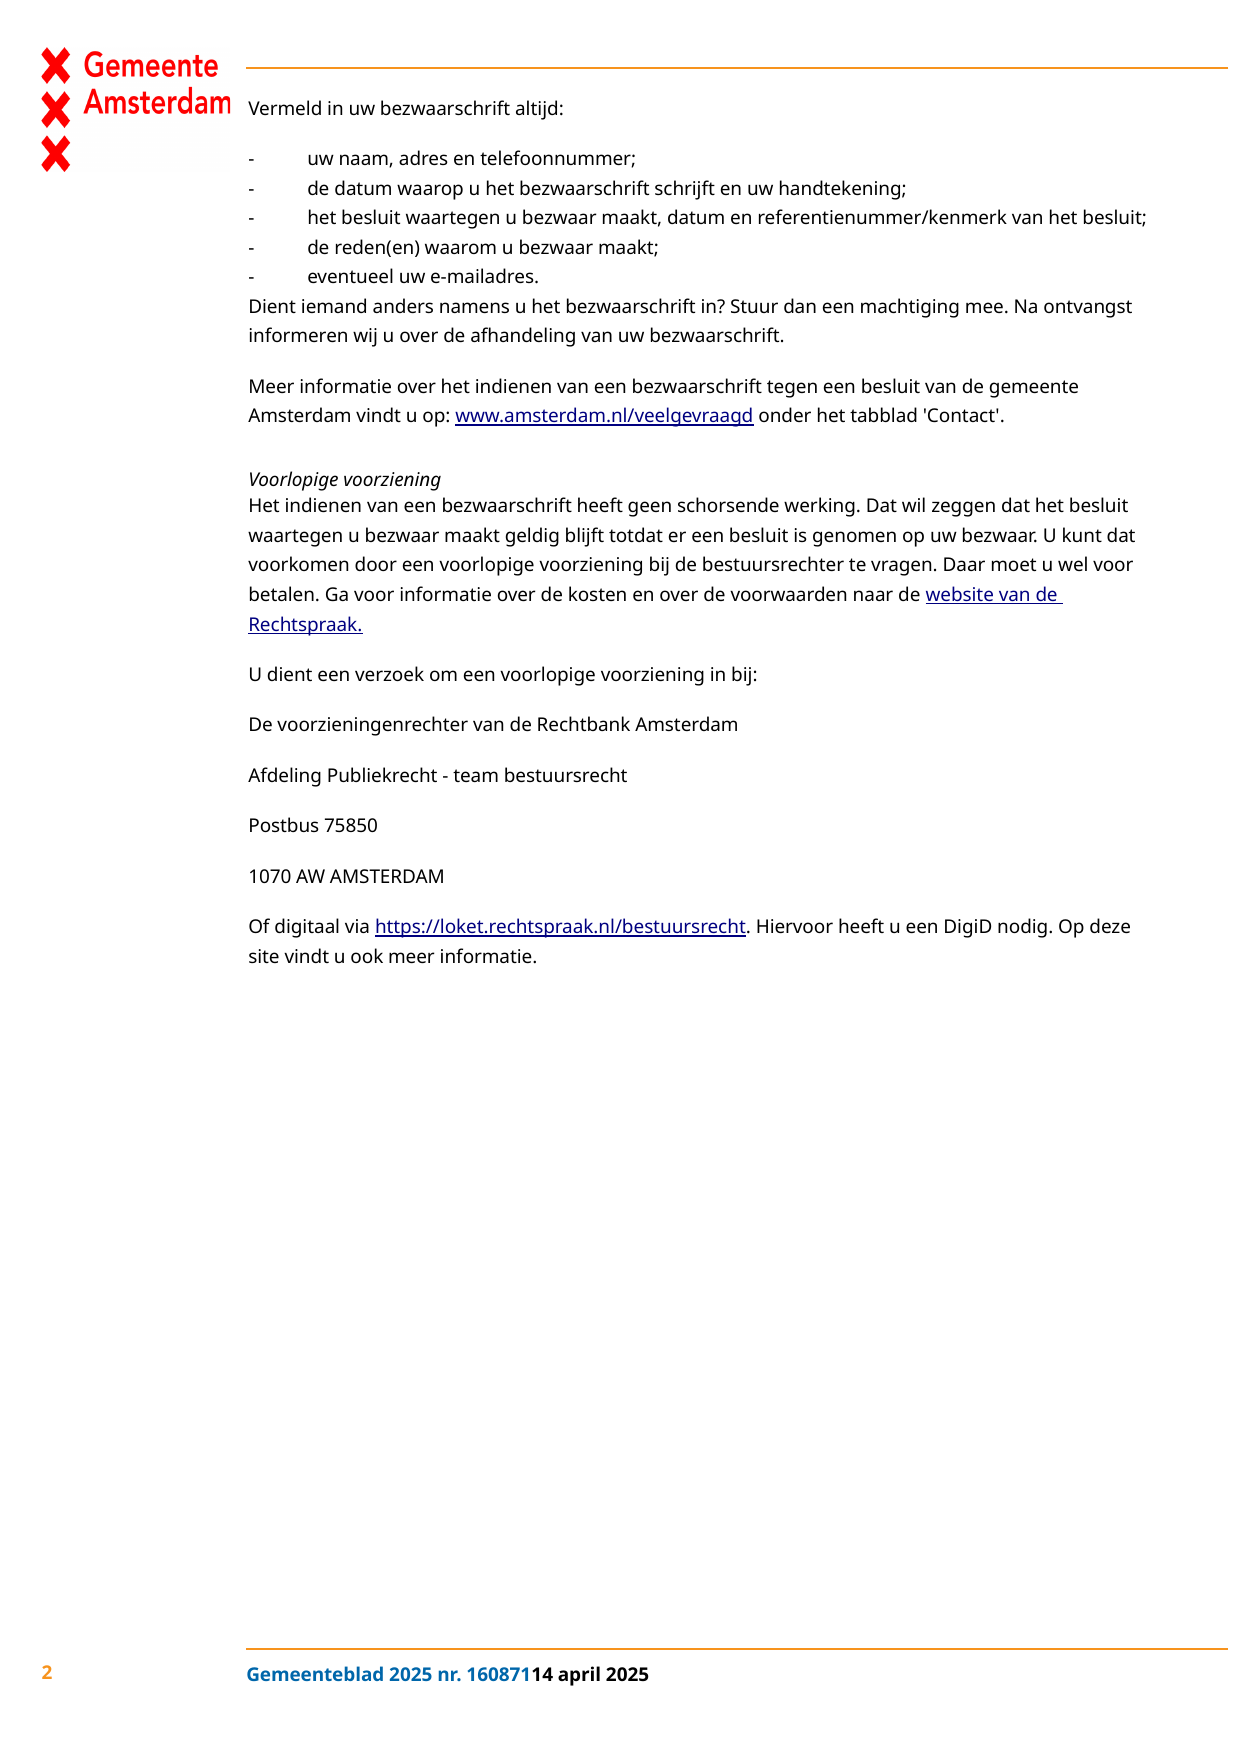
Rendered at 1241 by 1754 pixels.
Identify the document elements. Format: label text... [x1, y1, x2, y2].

list de datum waarop u het bezwaarschrift schrijft en uw handtekening; [248, 175, 1152, 201]
list het besluit waartegen u bezwaar maakt, datum en referentienummer/kenmerk van het besluit; [248, 204, 1152, 230]
text 1070 AW AMSTERDAM [248, 863, 1152, 888]
text Het indienen van een bezwaarschrift heeft geen schorsende werking. Dat wil zeggen dat het besluit waartegen u bezwaar maakt geldig blijft totdat er een besluit is genomen op uw bezwaar. U kunt dat voorkomen door een voorlopige voorziening bij de bestuursrechter te vragen. Daar moet u wel voor betalen. Ga voor informatie over de kosten en over de voorwaarden naar de website van de Rechtspraak. [248, 492, 1152, 636]
text Postbus 75850 [248, 812, 1152, 838]
list uw naam, adres en telefoonnummer; [248, 145, 1152, 171]
text Afdeling Publiekrecht - team bestuursrecht [248, 762, 1152, 788]
text Meer informatie over het indienen van een bezwaarschrift tegen een besluit van de gemeente Amsterdam vindt u op: www.amsterdam.nl/veelgevraagd onder het tabblad 'Contact'. [248, 373, 1152, 428]
text Voorlopige voorziening [248, 467, 1152, 492]
text De voorzieningenrechter van de Rechtbank Amsterdam [248, 712, 1152, 737]
text U dient een verzoek om een voorlopige voorziening in bij: [248, 661, 1152, 687]
list de reden(en) waarom u bezwaar maakt; [248, 234, 1152, 260]
text Of digitaal via https://loket.rechtspraak.nl/bestuursrecht. Hiervoor heeft u een DigiD nodig. Op deze site vindt u ook meer informatie. [248, 913, 1152, 968]
picture [41, 47, 231, 172]
list eventueel uw e-mailadres. [248, 263, 1152, 289]
text Dient iemand anders namens u het bezwaarschrift in? Stuur dan een machtiging mee. Na ontvangst informeren wij u over de afhandeling van uw bezwaarschrift. [248, 293, 1152, 348]
text Vermeld in uw bezwaarschrift altijd: [248, 95, 1152, 121]
